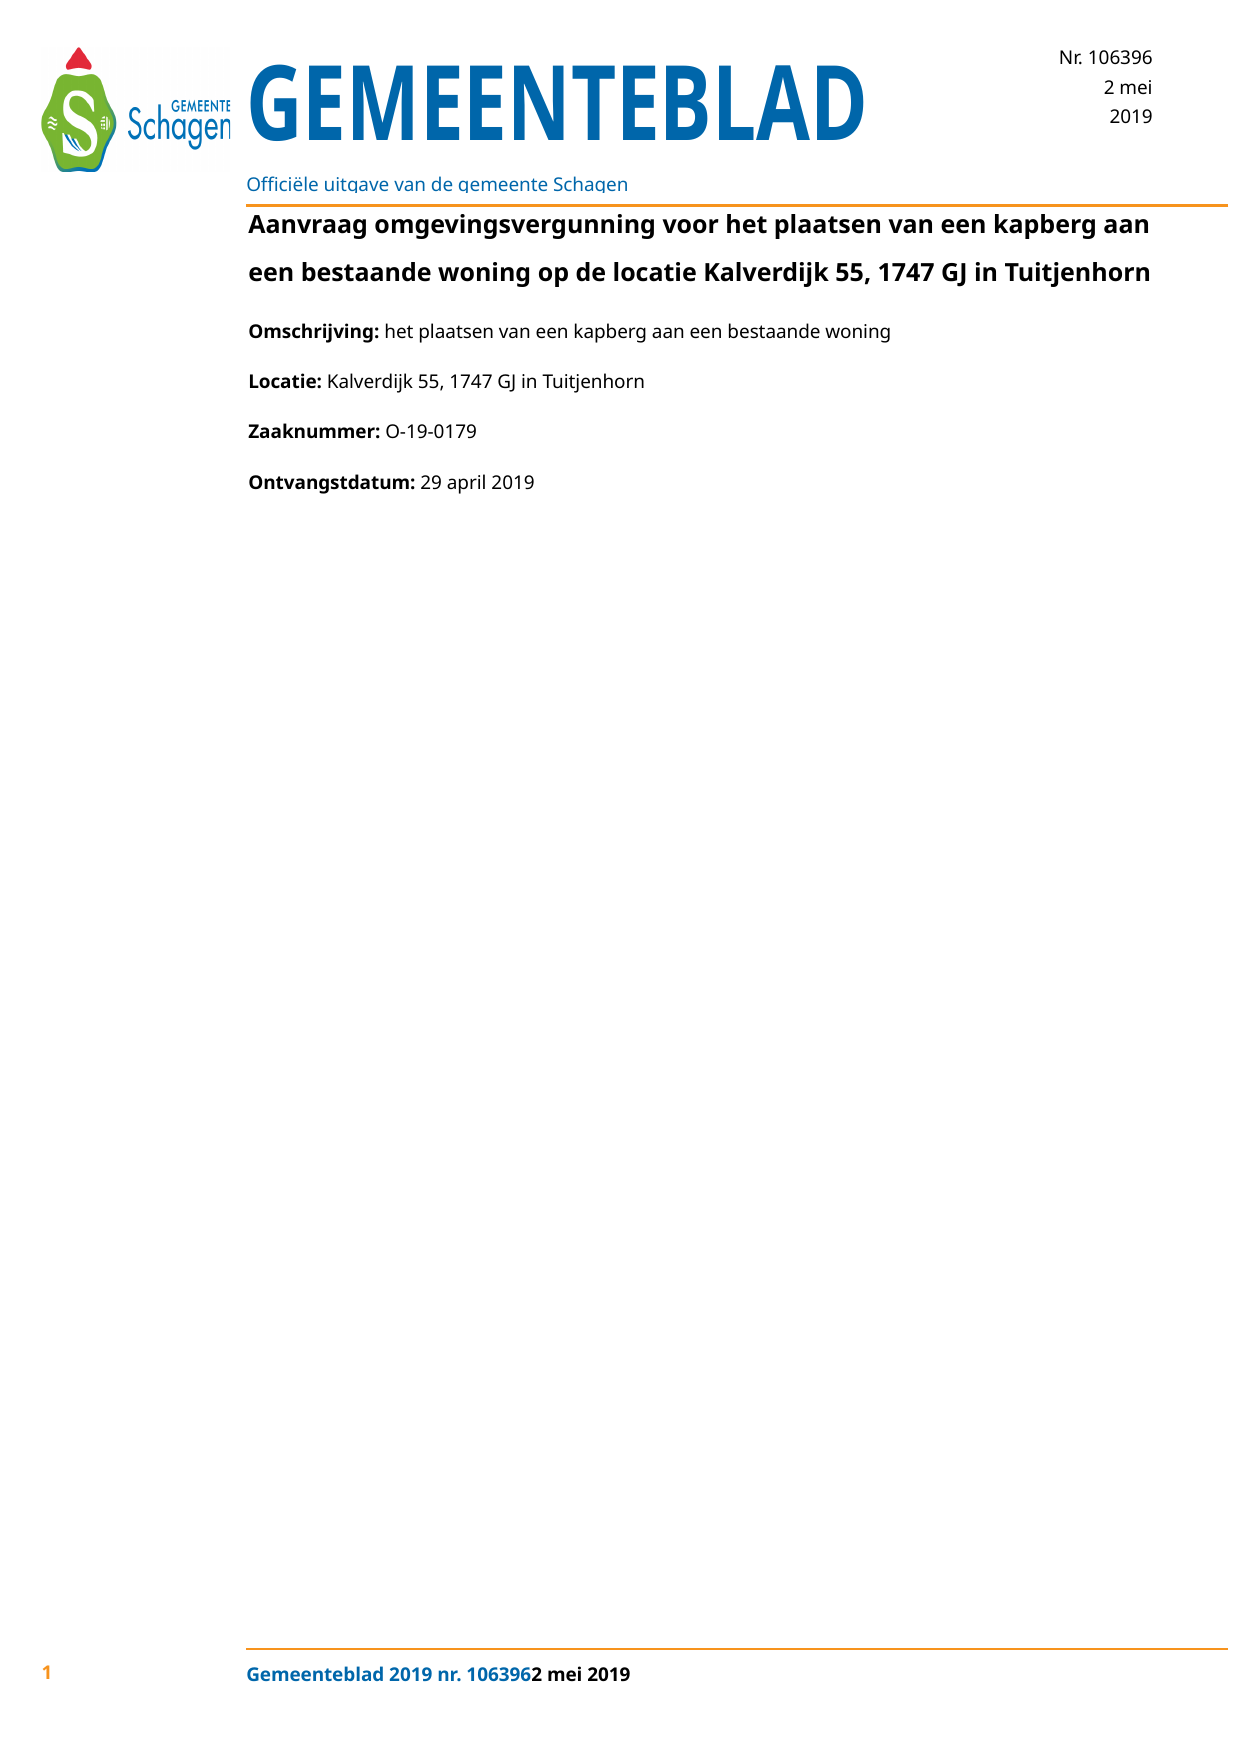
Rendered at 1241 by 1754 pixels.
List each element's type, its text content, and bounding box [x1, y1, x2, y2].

text Locatie: Kalverdijk 55, 1747 GJ in Tuitjenhorn [248, 368, 1152, 394]
text Ontvangstdatum: 29 april 2019 [248, 469, 1152, 495]
text Zaaknummer: O-19-0179 [248, 419, 1152, 444]
text Aanvraag omgevingsvergunning voor het plaatsen van een kapberg aan een bestaande woning op de locatie Kalverdijk 55, 1747 GJ in Tuitjenhorn [248, 207, 1152, 288]
text Omschrijving: het plaatsen van een kapberg aan een bestaande woning [248, 318, 1152, 344]
picture [41, 47, 231, 172]
